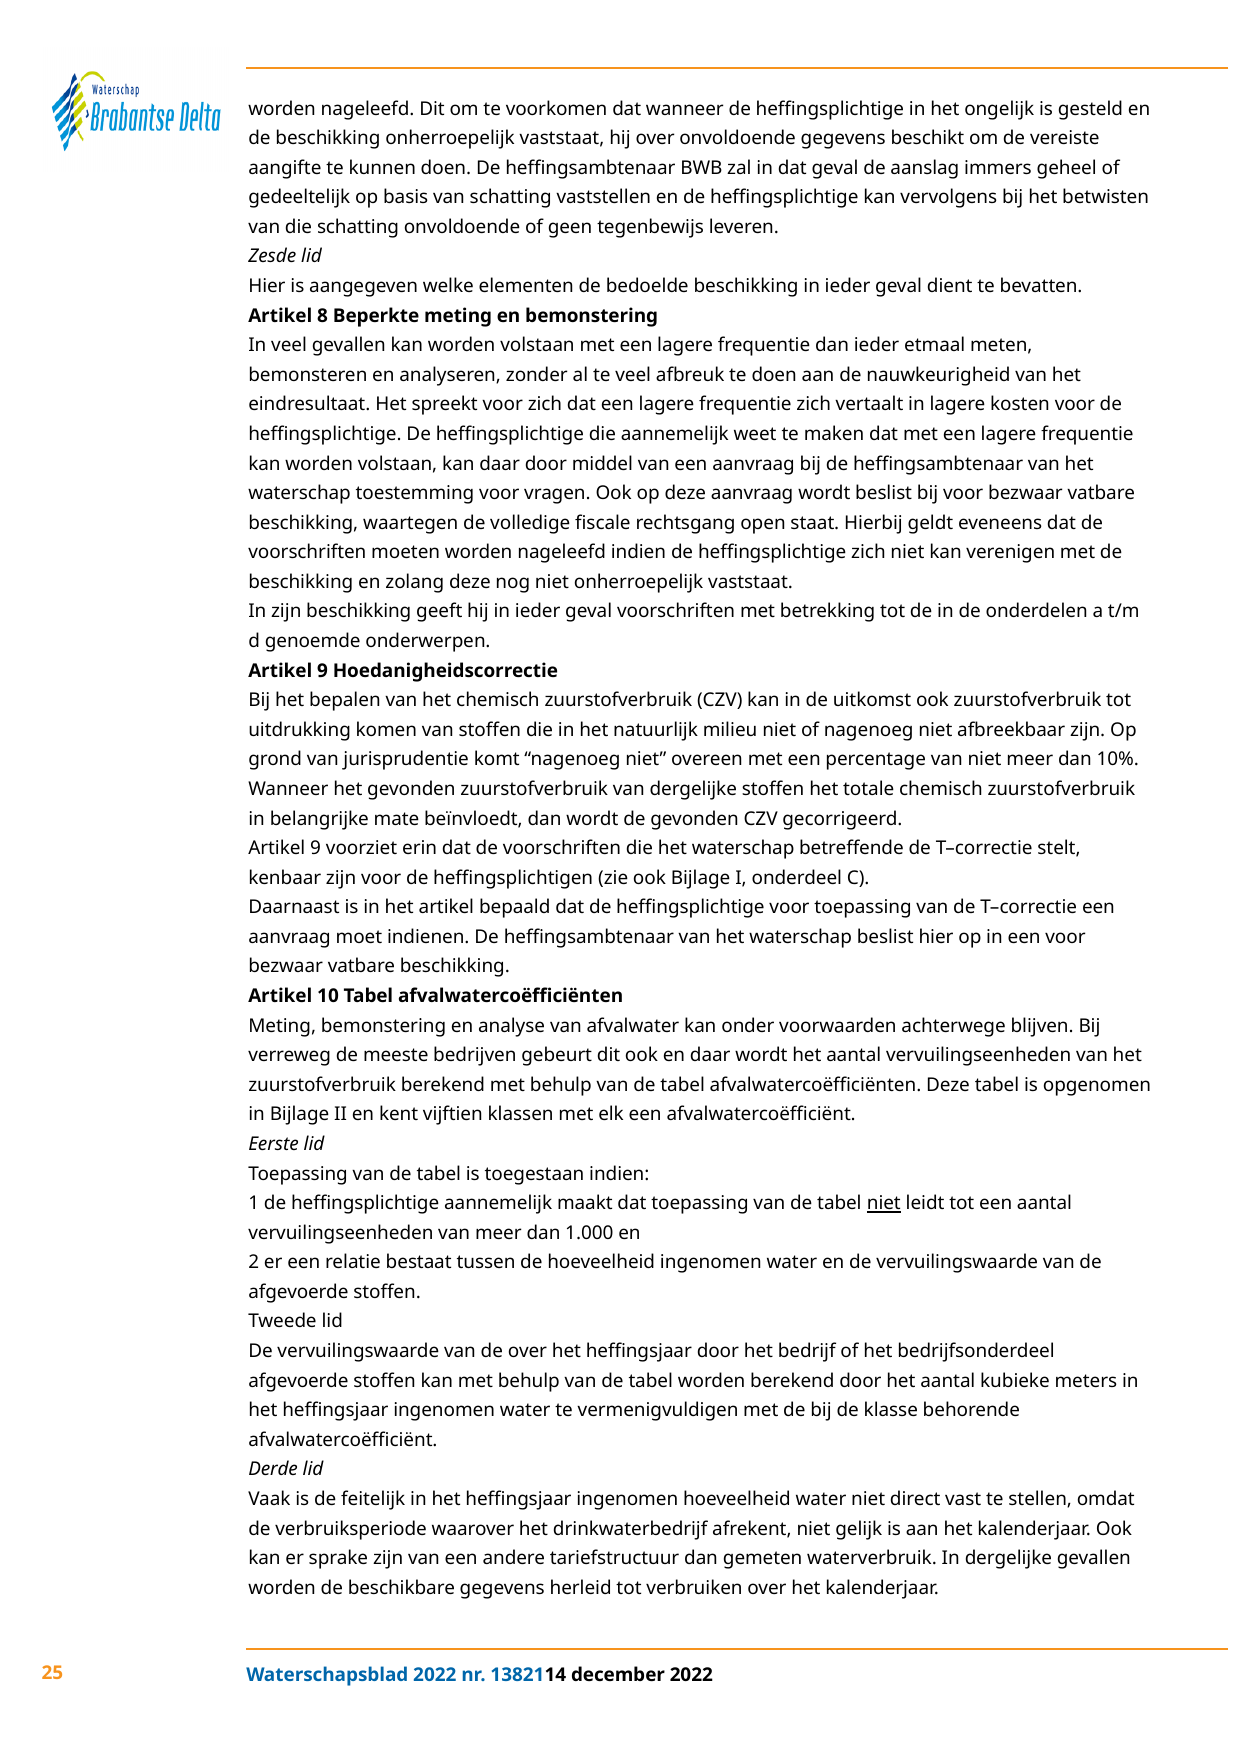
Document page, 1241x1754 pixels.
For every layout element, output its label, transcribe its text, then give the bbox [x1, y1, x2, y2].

text In veel gevallen kan worden volstaan met een lagere frequentie dan ieder etmaal meten, bemonsteren en analyseren, zonder al te veel afbreuk te doen aan de nauwkeurigheid van het eindresultaat. Het spreekt voor zich dat een lagere frequentie zich vertaalt in lagere kosten voor de heffingsplichtige. De heffingsplichtige die aannemelijk weet te maken dat met een lagere frequentie kan worden volstaan, kan daar door middel van een aanvraag bij de heffingsambtenaar van het waterschap toestemming voor vragen. Ook op deze aanvraag wordt beslist bij voor bezwaar vatbare beschikking, waartegen de volledige fiscale rechtsgang open staat. Hierbij geldt eveneens dat de voorschriften moeten worden nageleefd indien de heffingsplichtige zich niet kan verenigen met de beschikking en zolang deze nog niet onherroepelijk vaststaat. [248, 331, 1152, 594]
text Artikel 10 Tabel afvalwatercoëfficiënten [248, 982, 1152, 1008]
text Eerste lid [248, 1130, 1152, 1156]
text Tweede lid [248, 1308, 1152, 1333]
text Vaak is de feitelijk in het heffingsjaar ingenomen hoeveelheid water niet direct vast te stellen, omdat de verbruiksperiode waarover het drinkwaterbedrijf afrekent, niet gelijk is aan het kalenderjaar. Ook kan er sprake zijn van een andere tariefstructuur dan gemeten waterverbruik. In dergelijke gevallen worden de beschikbare gegevens herleid tot verbruiken over het kalenderjaar. [248, 1485, 1152, 1600]
text Zesde lid [248, 243, 1152, 268]
text Bij het bepalen van het chemisch zuurstofverbruik (CZV) kan in de uitkomst ook zuurstofverbruik tot uitdrukking komen van stoffen die in het natuurlijk milieu niet of nagenoeg niet afbreekbaar zijn. Op grond van jurisprudentie komt “nagenoeg niet” overeen met een percentage van niet meer dan 10%. Wanneer het gevonden zuurstofverbruik van dergelijke stoffen het totale chemisch zuurstofverbruik in belangrijke mate beïnvloedt, dan wordt de gevonden CZV gecorrigeerd. [248, 686, 1152, 831]
text De vervuilingswaarde van de over het heffingsjaar door het bedrijf of het bedrijfsonderdeel afgevoerde stoffen kan met behulp van de tabel worden berekend door het aantal kubieke meters in het heffingsjaar ingenomen water te vermenigvuldigen met de bij de klasse behorende afvalwatercoëfficiënt. [248, 1337, 1152, 1452]
text 2 er een relatie bestaat tussen de hoeveelheid ingenomen water en de vervuilingswaarde van de afgevoerde stoffen. [248, 1248, 1152, 1304]
text 1 de heffingsplichtige aannemelijk maakt dat toepassing van de tabel niet leidt tot een aantal vervuilingseenheden van meer dan 1.000 en [248, 1189, 1152, 1245]
text worden nageleefd. Dit om te voorkomen dat wanneer de heffingsplichtige in het ongelijk is gesteld en de beschikking onherroepelijk vaststaat, hij over onvoldoende gegevens beschikt om de vereiste aangifte te kunnen doen. De heffingsambtenaar BWB zal in dat geval de aanslag immers geheel of gedeeltelijk op basis van schatting vaststellen en de heffingsplichtige kan vervolgens bij het betwisten van die schatting onvoldoende of geen tegenbewijs leveren. [248, 95, 1152, 239]
text Daarnaast is in het artikel bepaald dat de heffingsplichtige voor toepassing van de T–correctie een aanvraag moet indienen. De heffingsambtenaar van het waterschap beslist hier op in een voor bezwaar vatbare beschikking. [248, 893, 1152, 978]
text Artikel 9 voorziet erin dat de voorschriften die het waterschap betreffende de T–correctie stelt, kenbaar zijn voor de heffingsplichtigen (zie ook Bijlage I, onderdeel C). [248, 834, 1152, 890]
text Artikel 8 Beperkte meting en bemonstering [248, 302, 1152, 328]
text Artikel 9 Hoedanigheidscorrectie [248, 657, 1152, 683]
text Hier is aangegeven welke elementen de bedoelde beschikking in ieder geval dient te bevatten. [248, 272, 1152, 298]
text Meting, bemonstering en analyse van afvalwater kan onder voorwaarden achterwege blijven. Bij verreweg de meeste bedrijven gebeurt dit ook en daar wordt het aantal vervuilingseenheden van het zuurstofverbruik berekend met behulp van de tabel afvalwatercoëfficiënten. Deze tabel is opgenomen in Bijlage II en kent vijftien klassen met elk een afvalwatercoëfficiënt. [248, 1012, 1152, 1126]
text Derde lid [248, 1456, 1152, 1481]
text Toepassing van de tabel is toegestaan indien: [248, 1160, 1152, 1186]
text In zijn beschikking geeft hij in ieder geval voorschriften met betrekking tot de in de onderdelen a t/m d genoemde onderwerpen. [248, 598, 1152, 653]
picture [41, 47, 231, 172]
